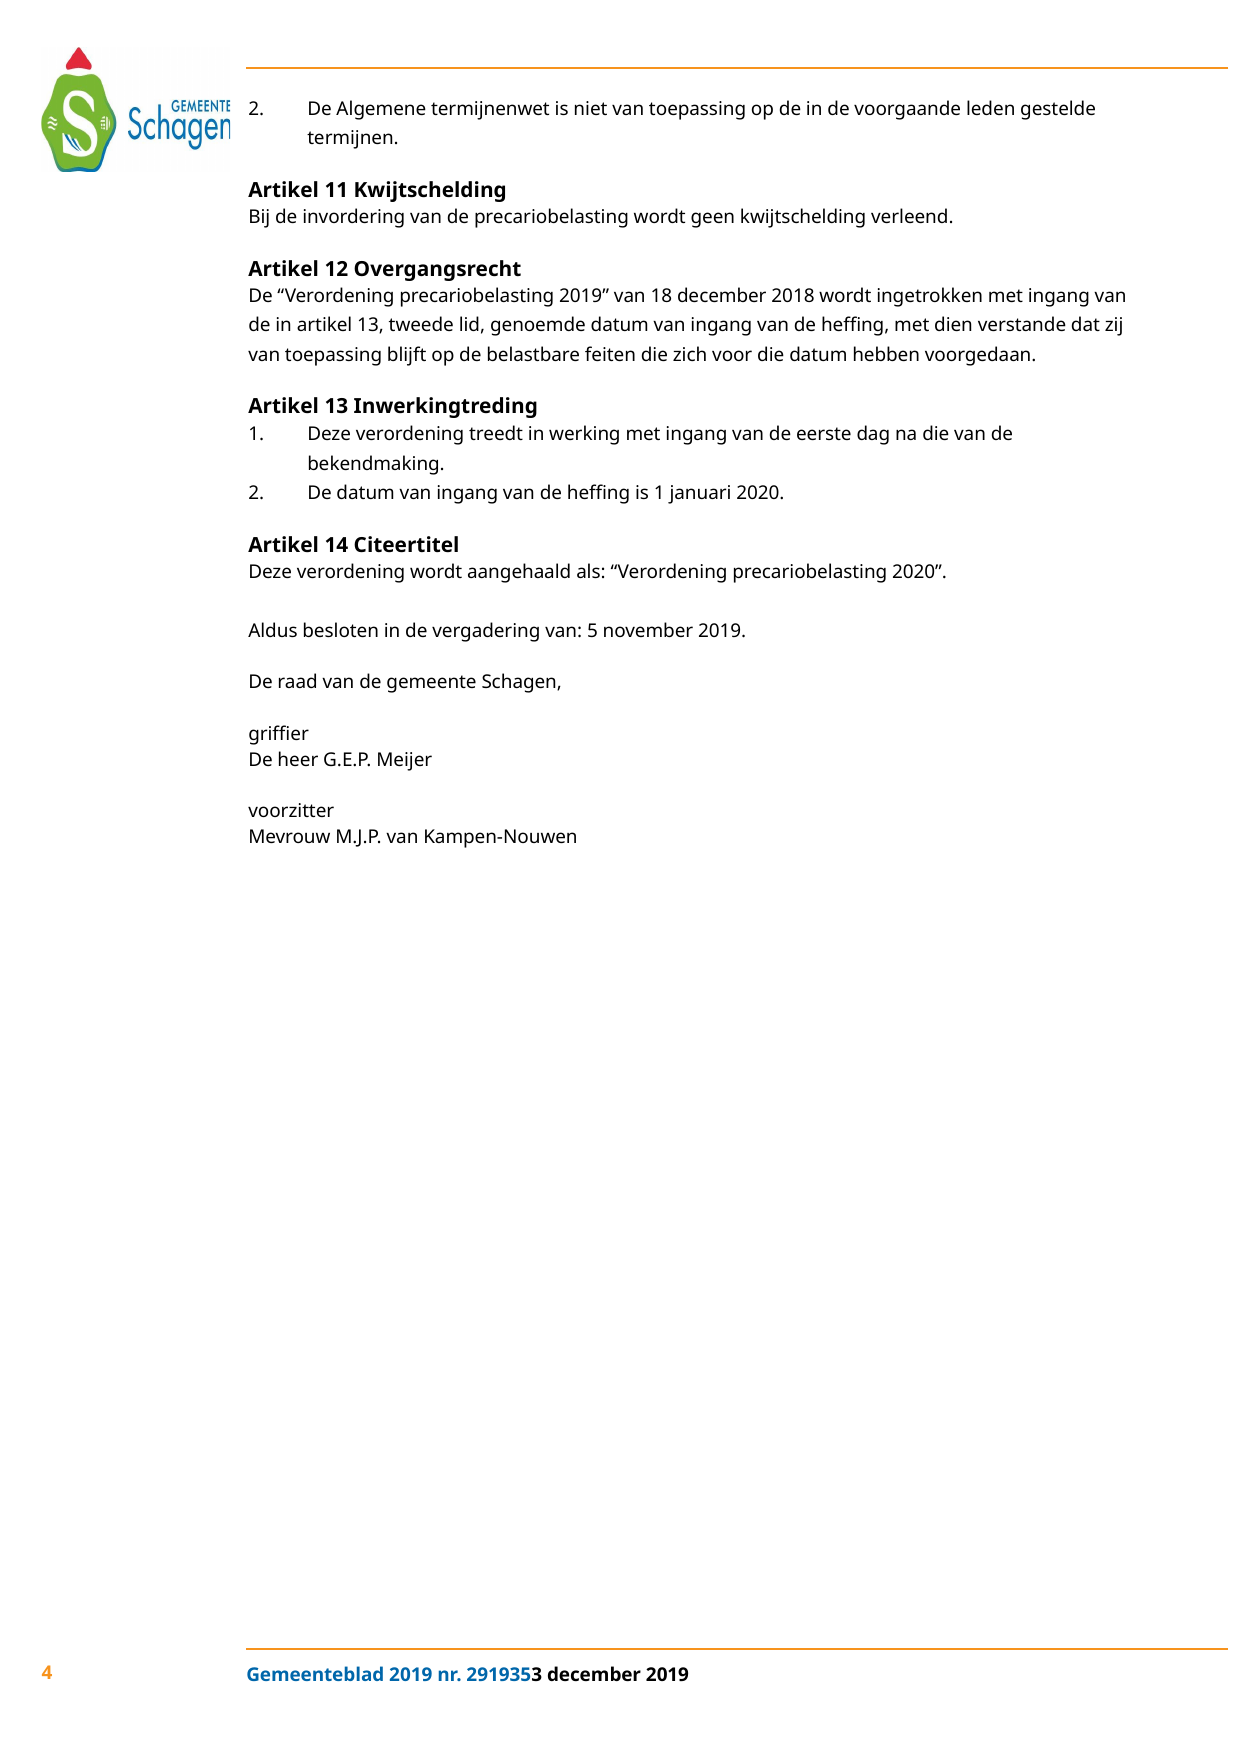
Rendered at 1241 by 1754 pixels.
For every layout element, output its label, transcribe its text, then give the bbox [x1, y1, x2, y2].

text Artikel 13 Inwerkingtreding [248, 392, 1152, 420]
text Aldus besloten in de vergadering van: 5 november 2019. [248, 617, 1152, 643]
list Deze verordening treedt in werking met ingang van de eerste dag na die van de bekendmaking. [248, 420, 1152, 475]
text Artikel 14 Citeertitel [248, 530, 1152, 558]
list De Algemene termijnenwet is niet van toepassing op de in de voorgaande leden gestelde termijnen. [248, 95, 1152, 150]
text De raad van de gemeente Schagen, [248, 669, 1152, 694]
picture [41, 47, 231, 172]
text Artikel 11 Kwijtschelding [248, 175, 1152, 203]
text Bij de invordering van de precariobelasting wordt geen kwijtschelding verleend. [248, 203, 1152, 229]
text De “Verordening precariobelasting 2019” van 18 december 2018 wordt ingetrokken met ingang van de in artikel 13, tweede lid, genoemde datum van ingang van de heffing, met dien verstande dat zij van toepassing blijft op de belastbare feiten die zich voor die datum hebben voorgedaan. [248, 282, 1152, 367]
text Artikel 12 Overgangsrecht [248, 254, 1152, 282]
text Mevrouw M.J.P. van Kampen-Nouwen [248, 823, 1152, 849]
text voorzitter [248, 797, 1152, 823]
text De heer G.E.P. Meijer [248, 746, 1152, 772]
text Deze verordening wordt aangehaald als: “Verordening precariobelasting 2020”. [248, 558, 1152, 584]
text griffier [248, 720, 1152, 746]
list De datum van ingang van de heffing is 1 januari 2020. [248, 479, 1152, 505]
